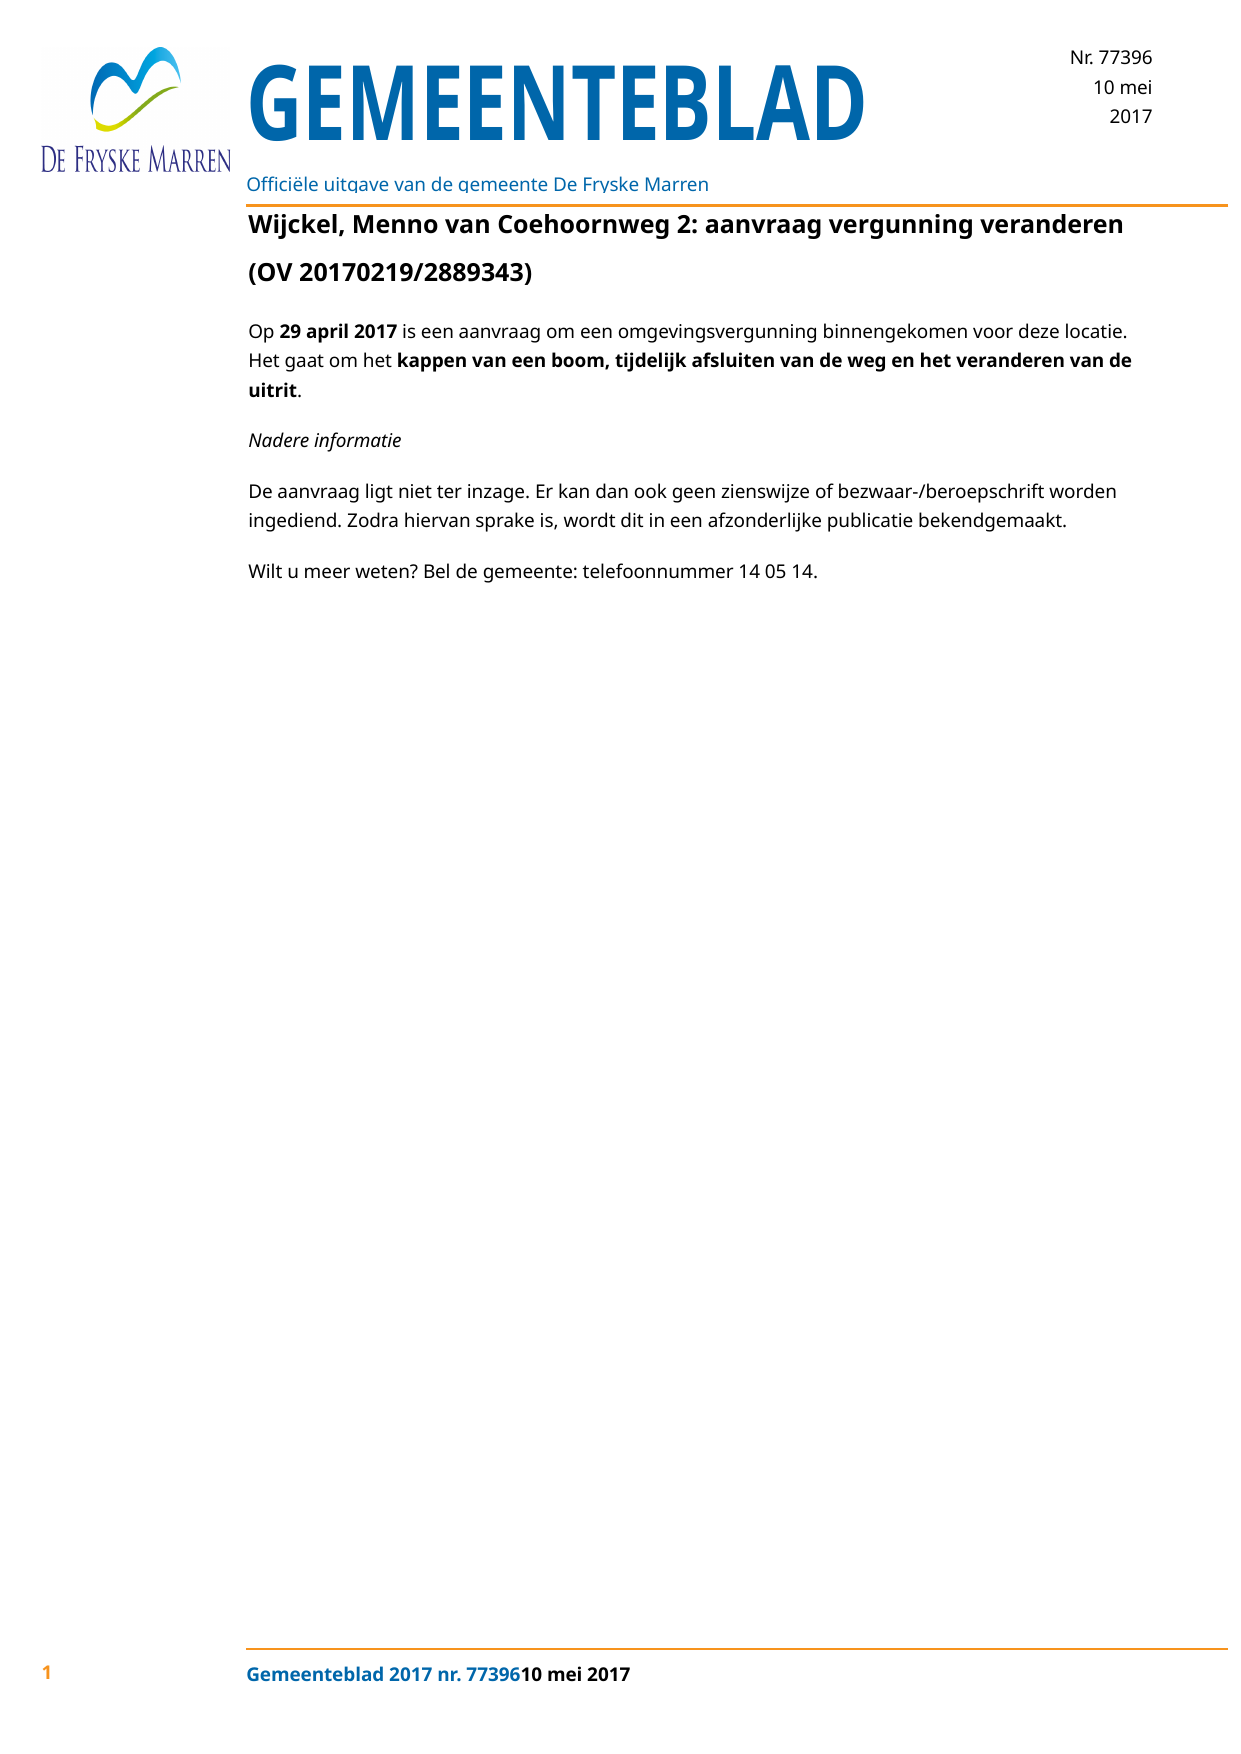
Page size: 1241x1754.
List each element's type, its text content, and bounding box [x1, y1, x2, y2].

text Nadere informatie [248, 427, 1152, 453]
text Wijckel, Menno van Coehoornweg 2: aanvraag vergunning veranderen (OV 20170219/2889343) [248, 207, 1152, 288]
picture [41, 47, 231, 172]
text Op 29 april 2017 is een aanvraag om een omgevingsvergunning binnengekomen voor deze locatie. Het gaat om het kappen van een boom, tijdelijk afsluiten van de weg en het veranderen van de uitrit. [248, 318, 1152, 403]
text De aanvraag ligt niet ter inzage. Er kan dan ook geen zienswijze of bezwaar-/beroepschrift worden ingediend. Zodra hiervan sprake is, wordt dit in een afzonderlijke publicatie bekendgemaakt. [248, 478, 1152, 533]
text Wilt u meer weten? Bel de gemeente: telefoonnummer 14 05 14. [248, 558, 1152, 584]
